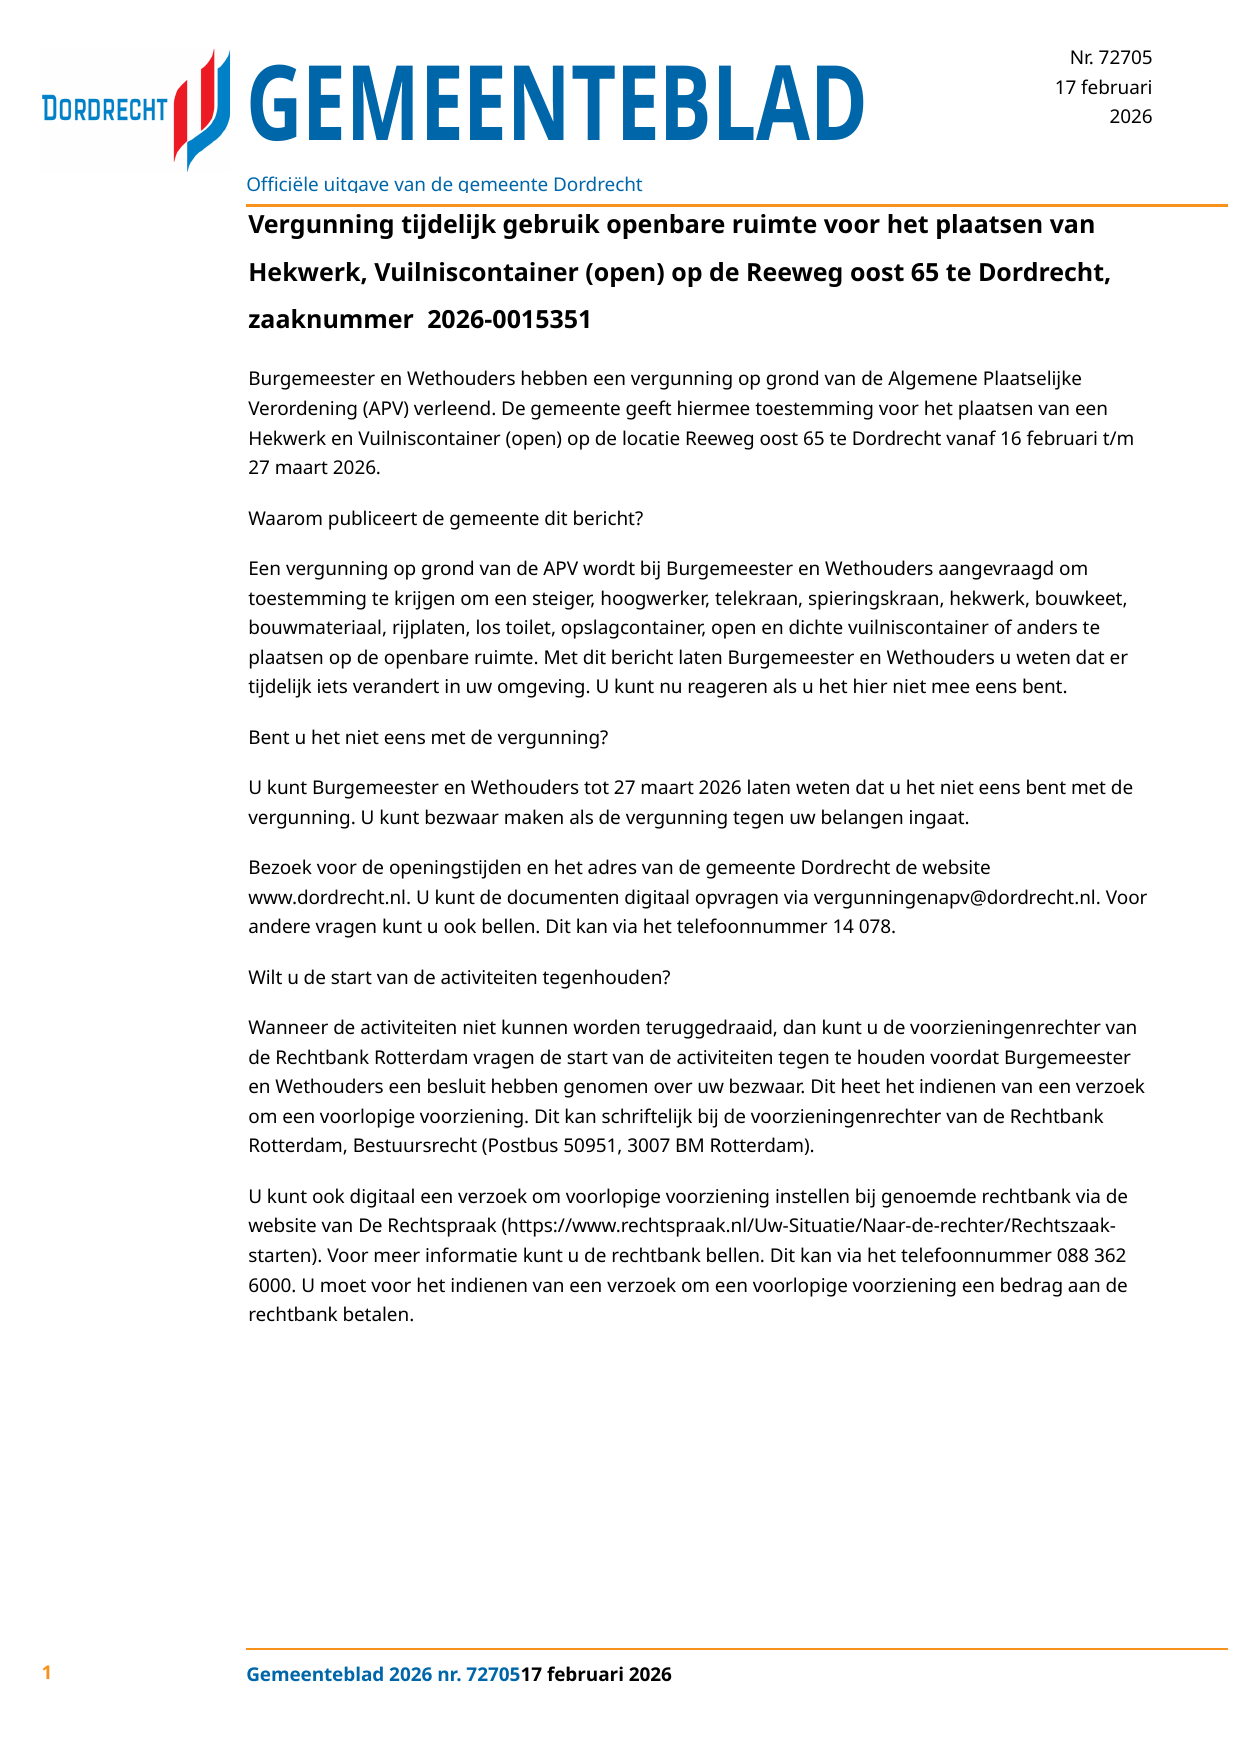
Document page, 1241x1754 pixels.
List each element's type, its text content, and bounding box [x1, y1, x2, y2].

text Wilt u de start van de activiteiten tegenhouden? [248, 964, 1152, 989]
text Bezoek voor de openingstijden en het adres van de gemeente Dordrecht de website www.dordrecht.nl. U kunt de documenten digitaal opvragen via vergunningenapv@dordrecht.nl. Voor andere vragen kunt u ook bellen. Dit kan via het telefoonnummer 14 078. [248, 854, 1152, 939]
text U kunt Burgemeester en Wethouders tot 27 maart 2026 laten weten dat u het niet eens bent met de vergunning. U kunt bezwaar maken als de vergunning tegen uw belangen ingaat. [248, 774, 1152, 829]
text Bent u het niet eens met de vergunning? [248, 724, 1152, 749]
picture [41, 47, 231, 172]
text Vergunning tijdelijk gebruik openbare ruimte voor het plaatsen van Hekwerk, Vuilniscontainer (open) op de Reeweg oost 65 te Dordrecht, zaaknummer 2026-0015351 [248, 207, 1152, 336]
text U kunt ook digitaal een verzoek om voorlopige voorziening instellen bij genoemde rechtbank via de website van De Rechtspraak (https://www.rechtspraak.nl/Uw-Situatie/Naar-de-rechter/Rechtszaak-starten). Voor meer informatie kunt u de rechtbank bellen. Dit kan via het telefoonnummer 088 362 6000. U moet voor het indienen van een verzoek om een voorlopige voorziening een bedrag aan de rechtbank betalen. [248, 1183, 1152, 1327]
text Een vergunning op grond van de APV wordt bij Burgemeester en Wethouders aangevraagd om toestemming te krijgen om een steiger, hoogwerker, telekraan, spieringskraan, hekwerk, bouwkeet, bouwmateriaal, rijplaten, los toilet, opslagcontainer, open en dichte vuilniscontainer of anders te plaatsen op de openbare ruimte. Met dit bericht laten Burgemeester en Wethouders u weten dat er tijdelijk iets verandert in uw omgeving. U kunt nu reageren als u het hier niet mee eens bent. [248, 555, 1152, 699]
text Wanneer de activiteiten niet kunnen worden teruggedraaid, dan kunt u de voorzieningenrechter van de Rechtbank Rotterdam vragen de start van de activiteiten tegen te houden voordat Burgemeester en Wethouders een besluit hebben genomen over uw bezwaar. Dit heet het indienen van een verzoek om een voorlopige voorziening. Dit kan schriftelijk bij de voorzieningenrechter van de Rechtbank Rotterdam, Bestuursrecht (Postbus 50951, 3007 BM Rotterdam). [248, 1014, 1152, 1158]
text Waarom publiceert de gemeente dit bericht? [248, 505, 1152, 530]
text Burgemeester en Wethouders hebben een vergunning op grond van de Algemene Plaatselijke Verordening (APV) verleend. De gemeente geeft hiermee toestemming voor het plaatsen van een Hekwerk en Vuilniscontainer (open) op de locatie Reeweg oost 65 te Dordrecht vanaf 16 februari t/m 27 maart 2026. [248, 366, 1152, 480]
